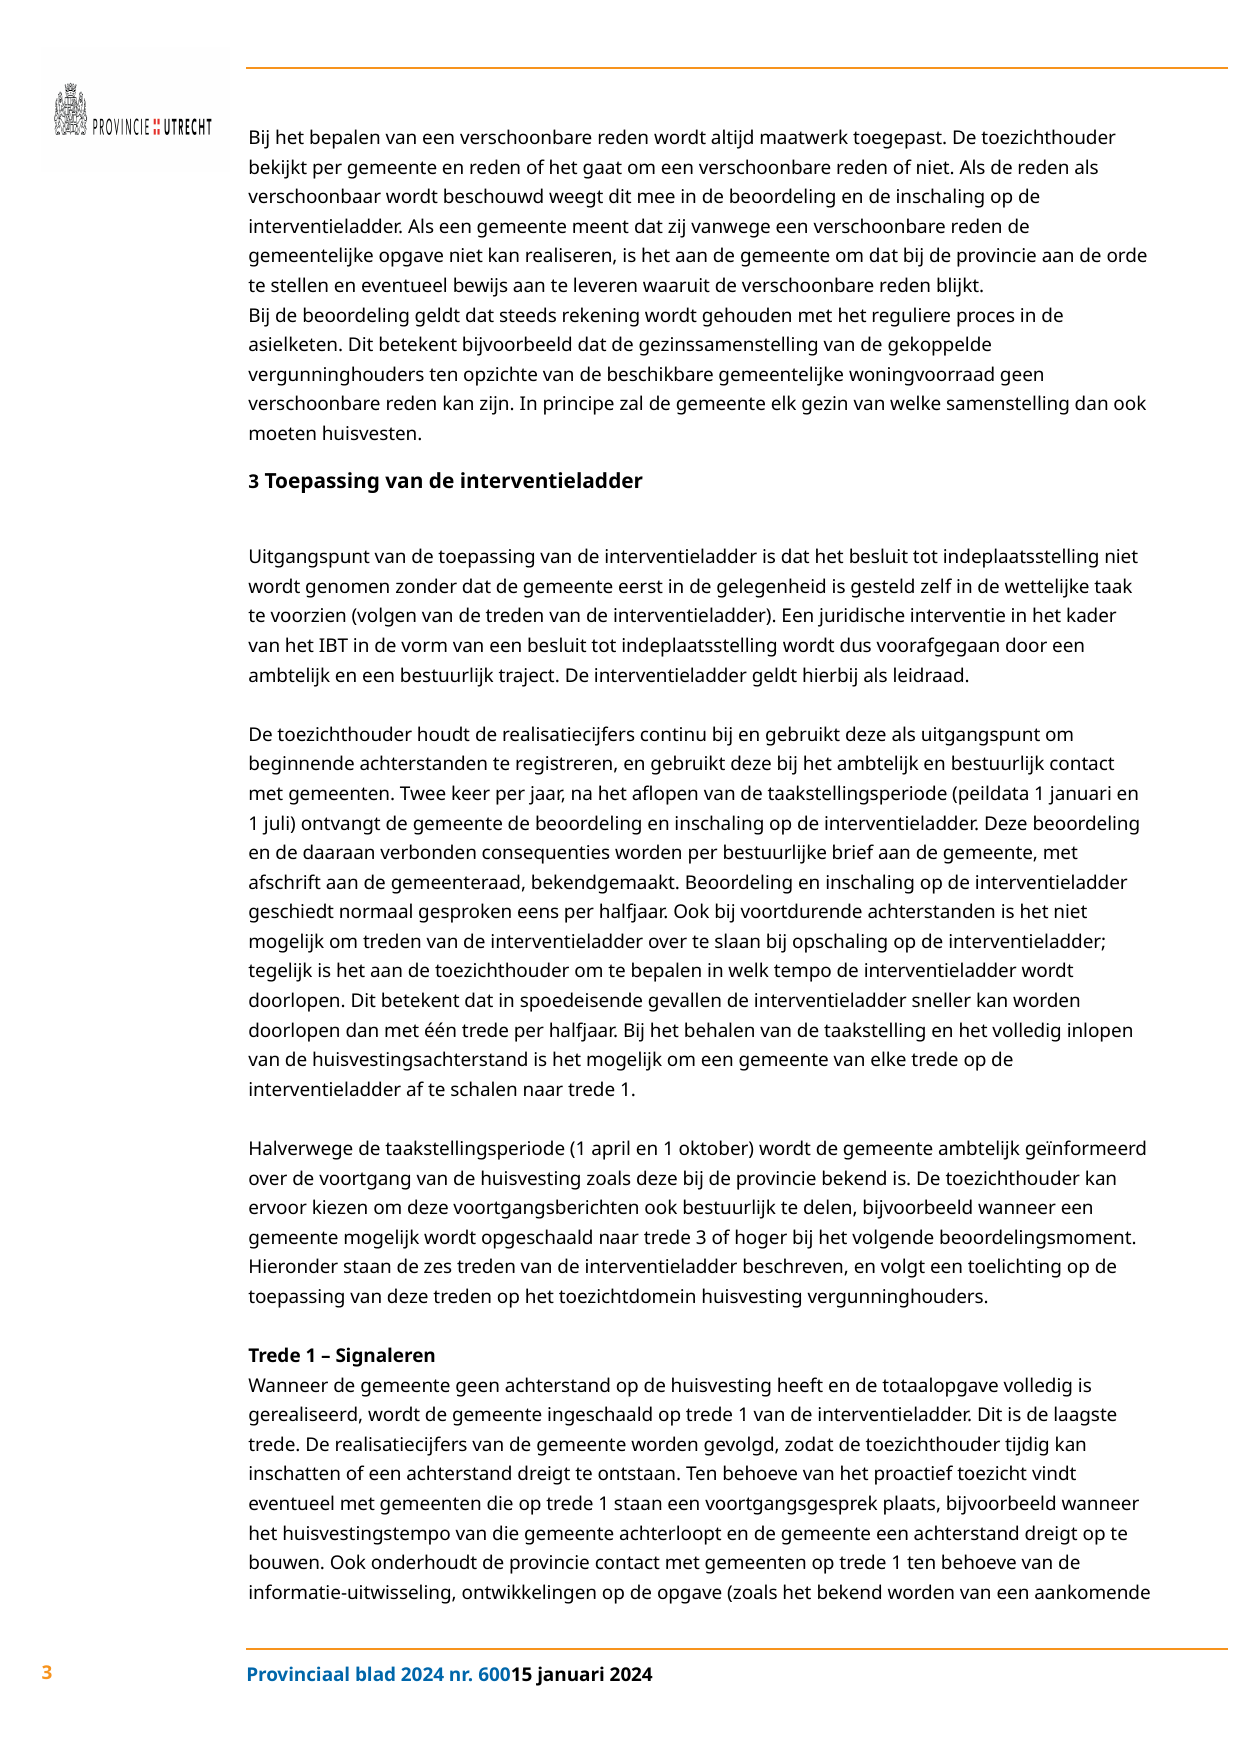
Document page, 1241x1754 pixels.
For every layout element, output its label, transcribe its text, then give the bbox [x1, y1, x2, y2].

text Bij het bepalen van een verschoonbare reden wordt altijd maatwerk toegepast. De toezichthouder bekijkt per gemeente en reden of het gaat om een verschoonbare reden of niet. Als de reden als verschoonbaar wordt beschouwd weegt dit mee in de beoordeling en de inschaling op de interventieladder. Als een gemeente meent dat zij vanwege een verschoonbare reden de gemeentelijke opgave niet kan realiseren, is het aan de gemeente om dat bij de provincie aan de orde te stellen en eventueel bewijs aan te leveren waaruit de verschoonbare reden blijkt. [248, 124, 1152, 298]
text 3 Toepassing van de interventieladder [248, 466, 1152, 494]
text Wanneer de gemeente geen achterstand op de huisvesting heeft en de totaalopgave volledig is gerealiseerd, wordt de gemeente ingeschaald op trede 1 van de interventieladder. Dit is de laagste trede. De realisatiecijfers van de gemeente worden gevolgd, zodat de toezichthouder tijdig kan inschatten of een achterstand dreigt te ontstaan. Ten behoeve van het proactief toezicht vindt eventueel met gemeenten die op trede 1 staan een voortgangsgesprek plaats, bijvoorbeeld wanneer het huisvestingstempo van die gemeente achterloopt en de gemeente een achterstand dreigt op te bouwen. Ook onderhoudt de provincie contact met gemeenten op trede 1 ten behoeve van de informatie-uitwisseling, ontwikkelingen op de opgave (zoals het bekend worden van een aankomende [248, 1372, 1152, 1605]
text Uitgangspunt van de toepassing van de interventieladder is dat het besluit tot indeplaatsstelling niet wordt genomen zonder dat de gemeente eerst in de gelegenheid is gesteld zelf in de wettelijke taak te voorzien (volgen van de treden van de interventieladder). Een juridische interventie in het kader van het IBT in de vorm van een besluit tot indeplaatsstelling wordt dus voorafgegaan door een ambtelijk en een bestuurlijk traject. De interventieladder geldt hierbij als leidraad. [248, 543, 1152, 688]
text De toezichthouder houdt de realisatiecijfers continu bij en gebruikt deze als uitgangspunt om beginnende achterstanden te registreren, en gebruikt deze bij het ambtelijk en bestuurlijk contact met gemeenten. Twee keer per jaar, na het aflopen van de taakstellingsperiode (peildata 1 januari en 1 juli) ontvangt de gemeente de beoordeling en inschaling op de interventieladder. Deze beoordeling en de daaraan verbonden consequenties worden per bestuurlijke brief aan de gemeente, met afschrift aan de gemeenteraad, bekendgemaakt. Beoordeling en inschaling op de interventieladder geschiedt normaal gesproken eens per halfjaar. Ook bij voortdurende achterstanden is het niet mogelijk om treden van de interventieladder over te slaan bij opschaling op de interventieladder; tegelijk is het aan de toezichthouder om te bepalen in welk tempo de interventieladder wordt doorlopen. Dit betekent dat in spoedeisende gevallen de interventieladder sneller kan worden doorlopen dan met één trede per halfjaar. Bij het behalen van de taakstelling en het volledig inlopen van de huisvestingsachterstand is het mogelijk om een gemeente van elke trede op de interventieladder af te schalen naar trede 1. [248, 721, 1152, 1102]
text Trede 1 – Signaleren [248, 1342, 1152, 1368]
picture [41, 47, 231, 172]
text Halverwege de taakstellingsperiode (1 april en 1 oktober) wordt de gemeente ambtelijk geïnformeerd over de voortgang van de huisvesting zoals deze bij de provincie bekend is. De toezichthouder kan ervoor kiezen om deze voortgangsberichten ook bestuurlijk te delen, bijvoorbeeld wanneer een gemeente mogelijk wordt opgeschaald naar trede 3 of hoger bij het volgende beoordelingsmoment. Hieronder staan de zes treden van de interventieladder beschreven, en volgt een toelichting op de toepassing van deze treden op het toezichtdomein huisvesting vergunninghouders. [248, 1135, 1152, 1309]
text Bij de beoordeling geldt dat steeds rekening wordt gehouden met het reguliere proces in de asielketen. Dit betekent bijvoorbeeld dat de gezinssamenstelling van de gekoppelde vergunninghouders ten opzichte van de beschikbare gemeentelijke woningvoorraad geen verschoonbare reden kan zijn. In principe zal de gemeente elk gezin van welke samenstelling dan ook moeten huisvesten. [248, 302, 1152, 446]
